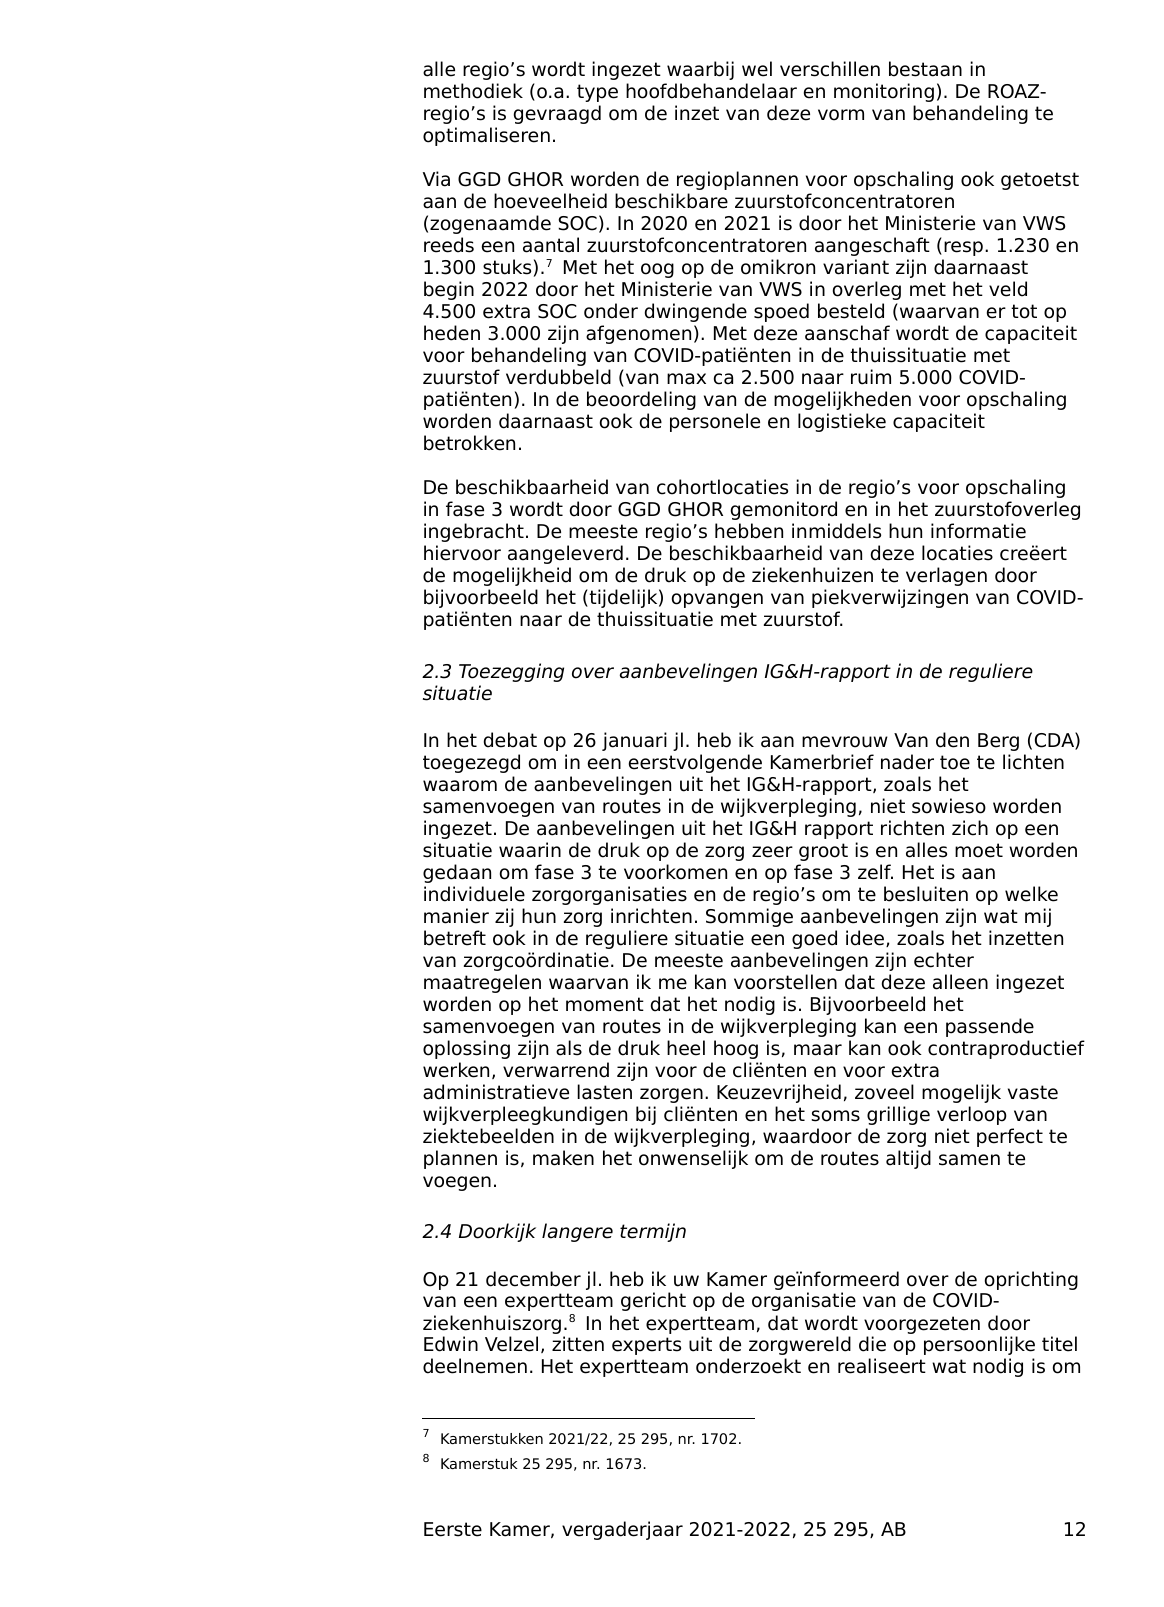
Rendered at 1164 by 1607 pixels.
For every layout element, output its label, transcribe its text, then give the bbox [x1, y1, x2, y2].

subtitle 2.3 Toezegging over aanbevelingen IG&H-rapport in de reguliere situatie [422, 661, 1087, 705]
text alle regio’s wordt ingezet waarbij wel verschillen bestaan in methodiek (o.a. type hoofdbehandelaar en monitoring). De ROAZ-regio’s is gevraagd om de inzet van deze vorm van behandeling te optimaliseren. [422, 59, 1087, 147]
text De beschikbaarheid van cohortlocaties in de regio’s voor opschaling in fase 3 wordt door GGD GHOR gemonitord en in het zuurstofoverleg ingebracht. De meeste regio’s hebben inmiddels hun informatie hiervoor aangeleverd. De beschikbaarheid van deze locaties creëert de mogelijkheid om de druk op de ziekenhuizen te verlagen door bijvoorbeeld het (tijdelijk) opvangen van piekverwijzingen van COVID-patiënten naar de thuissituatie met zuurstof. [422, 477, 1087, 631]
text Op 21 december jl. heb ik uw Kamer geïnformeerd over de oprichting van een expertteam gericht op de organisatie van de COVID-ziekenhuiszorg. In het expertteam, dat wordt voorgezeten door Edwin Velzel, zitten experts uit de zorgwereld die op persoonlijke titel deelnemen. Het expertteam onderzoekt en realiseert wat nodig is om [422, 1268, 1087, 1378]
text Via GGD GHOR worden de regioplannen voor opschaling ook getoetst aan de hoeveelheid beschikbare zuurstofconcentratoren (zogenaamde SOC). In 2020 en 2021 is door het Ministerie van VWS reeds een aantal zuurstofconcentratoren aangeschaft (resp. 1.230 en 1.300 stuks). Met het oog op de omikron variant zijn daarnaast begin 2022 door het Ministerie van VWS in overleg met het veld 4.500 extra SOC onder dwingende spoed besteld (waarvan er tot op heden 3.000 zijn afgenomen). Met deze aanschaf wordt de capaciteit voor behandeling van COVID-patiënten in de thuissituatie met zuurstof verdubbeld (van max ca 2.500 naar ruim 5.000 COVID-patiënten). In de beoordeling van de mogelijkheden voor opschaling worden daarnaast ook de personele en logistieke capaciteit betrokken. [422, 169, 1087, 455]
subtitle 2.4 Doorkijk langere termijn [422, 1221, 1087, 1243]
text Kamerstukken 2021/22, 25 295, nr. 1702. [422, 1427, 1087, 1449]
text In het debat op 26 januari jl. heb ik aan mevrouw Van den Berg (CDA) toegezegd om in een eerstvolgende Kamerbrief nader toe te lichten waarom de aanbevelingen uit het IG&H-rapport, zoals het samenvoegen van routes in de wijkverpleging, niet sowieso worden ingezet. De aanbevelingen uit het IG&H rapport richten zich op een situatie waarin de druk op de zorg zeer groot is en alles moet worden gedaan om fase 3 te voorkomen en op fase 3 zelf. Het is aan individuele zorgorganisaties en de regio’s om te besluiten op welke manier zij hun zorg inrichten. Sommige aanbevelingen zijn wat mij betreft ook in de reguliere situatie een goed idee, zoals het inzetten van zorgcoördinatie. De meeste aanbevelingen zijn echter maatregelen waarvan ik me kan voorstellen dat deze alleen ingezet worden op het moment dat het nodig is. Bijvoorbeeld het samenvoegen van routes in de wijkverpleging kan een passende oplossing zijn als de druk heel hoog is, maar kan ook contraproductief werken, verwarrend zijn voor de cliënten en voor extra administratieve lasten zorgen. Keuzevrijheid, zoveel mogelijk vaste wijkverpleegkundigen bij cliënten en het soms grillige verloop van ziektebeelden in de wijkverpleging, waardoor de zorg niet perfect te plannen is, maken het onwenselijk om de routes altijd samen te voegen. [422, 730, 1087, 1191]
text Kamerstuk 25 295, nr. 1673. [422, 1452, 1087, 1474]
